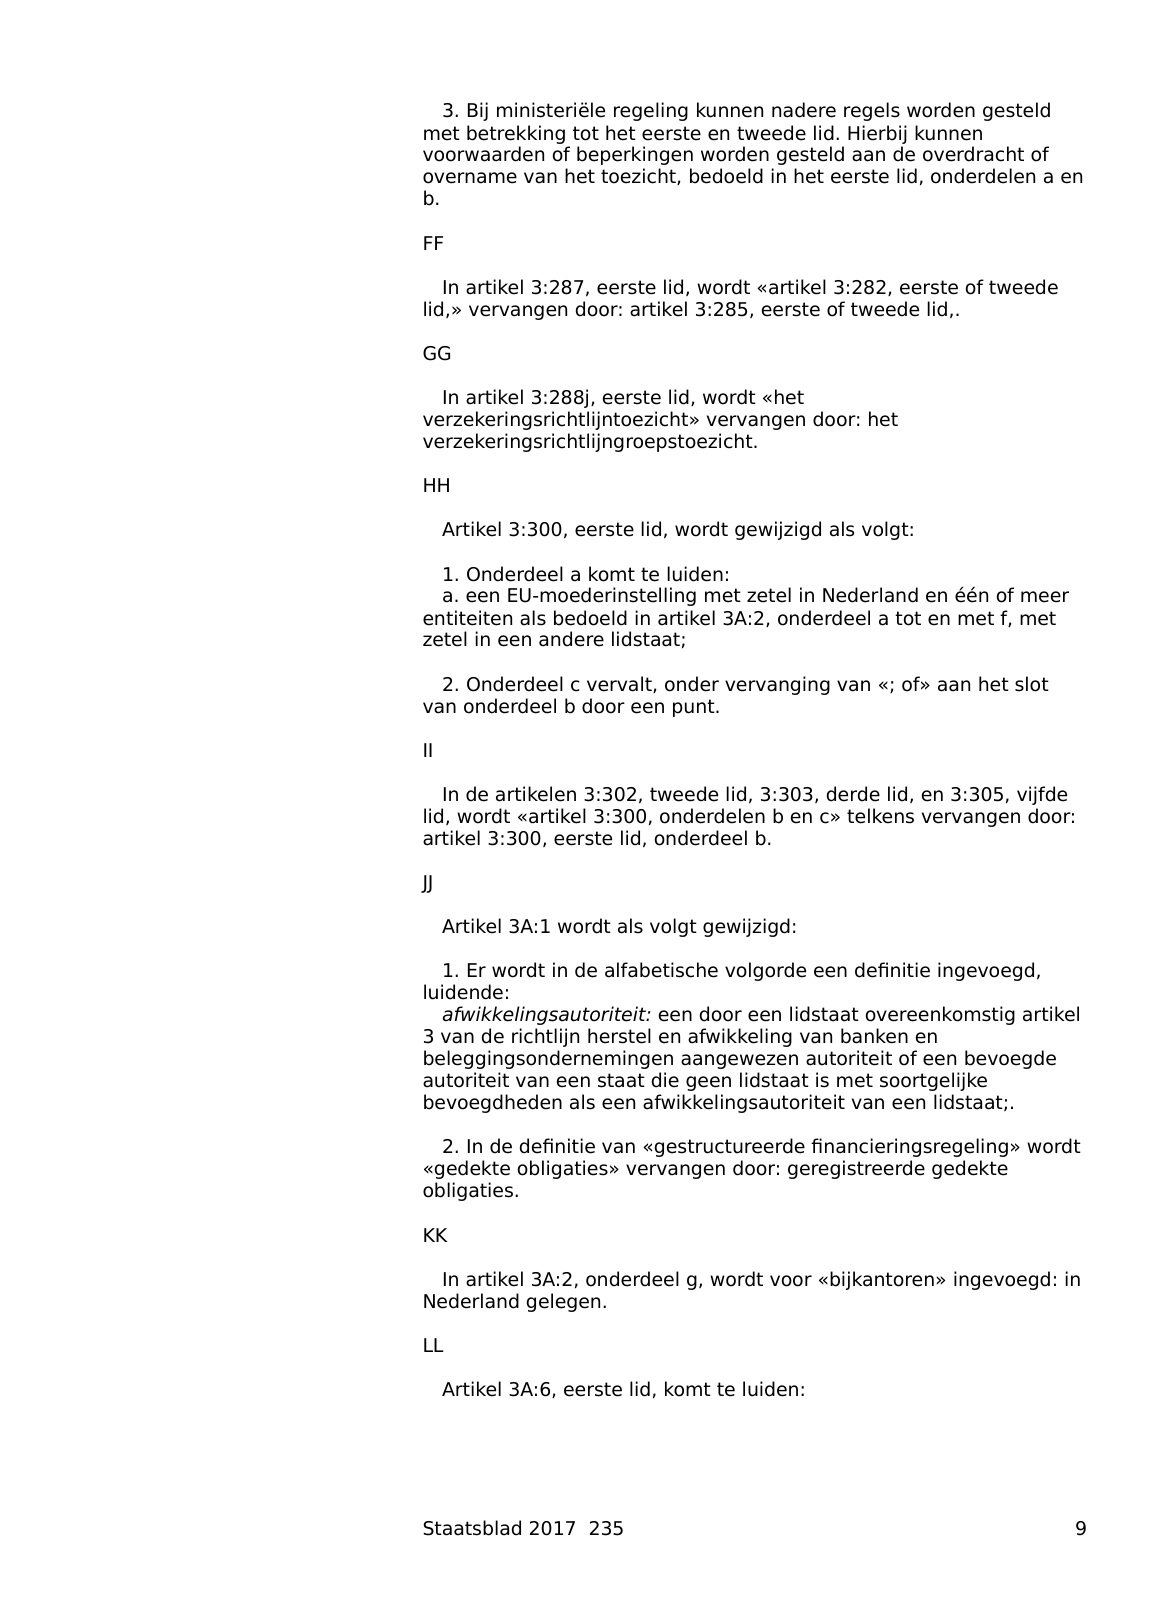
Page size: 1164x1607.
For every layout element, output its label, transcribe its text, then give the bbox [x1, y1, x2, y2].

text Artikel 3:300, eerste lid, wordt gewijzigd als volgt: [422, 519, 1087, 541]
text In artikel 3:288j, eerste lid, wordt «het verzekeringsrichtlijntoezicht» vervangen door: het verzekeringsrichtlijngroepstoezicht. [422, 387, 1087, 453]
text In artikel 3:287, eerste lid, wordt «artikel 3:282, eerste of tweede lid,» vervangen door: artikel 3:285, eerste of tweede lid,. [422, 277, 1087, 321]
text 1. Er wordt in de alfabetische volgorde een definitie ingevoegd, luidende: [422, 960, 1087, 1004]
text Artikel 3A:1 wordt als volgt gewijzigd: [422, 916, 1087, 938]
text In de artikelen 3:302, tweede lid, 3:303, derde lid, en 3:305, vijfde lid, wordt «artikel 3:300, onderdelen b en c» telkens vervangen door: artikel 3:300, eerste lid, onderdeel b. [422, 784, 1087, 850]
text 2. In de definitie van «gestructureerde financieringsregeling» wordt «gedekte obligaties» vervangen door: geregistreerde gedekte obligaties. [422, 1136, 1087, 1202]
text II [422, 740, 1087, 762]
text 2. Onderdeel c vervalt, onder vervanging van «; of» aan het slot van onderdeel b door een punt. [422, 673, 1087, 717]
text Artikel 3A:6, eerste lid, komt te luiden: [422, 1379, 1087, 1401]
text afwikkelingsautoriteit: een door een lidstaat overeenkomstig artikel 3 van de richtlijn herstel en afwikkeling van banken en beleggingsondernemingen aangewezen autoriteit of een bevoegde autoriteit van een staat die geen lidstaat is met soortgelijke bevoegdheden als een afwikkelingsautoriteit van een lidstaat;. [422, 1004, 1087, 1114]
text KK [422, 1224, 1087, 1246]
text a. een EU-moederinstelling met zetel in Nederland en één of meer entiteiten als bedoeld in artikel 3A:2, onderdeel a tot en met f, met zetel in een andere lidstaat; [422, 585, 1087, 651]
text FF [422, 232, 1087, 254]
text 1. Onderdeel a komt te luiden: [422, 563, 1087, 585]
text 3. Bij ministeriële regeling kunnen nadere regels worden gesteld met betrekking tot het eerste en tweede lid. Hierbij kunnen voorwaarden of beperkingen worden gesteld aan de overdracht of overname van het toezicht, bedoeld in het eerste lid, onderdelen a en b. [422, 100, 1087, 210]
text JJ [422, 872, 1087, 894]
text LL [422, 1335, 1087, 1357]
text In artikel 3A:2, onderdeel g, wordt voor «bijkantoren» ingevoegd: in Nederland gelegen. [422, 1269, 1087, 1313]
text HH [422, 475, 1087, 497]
text GG [422, 343, 1087, 365]
